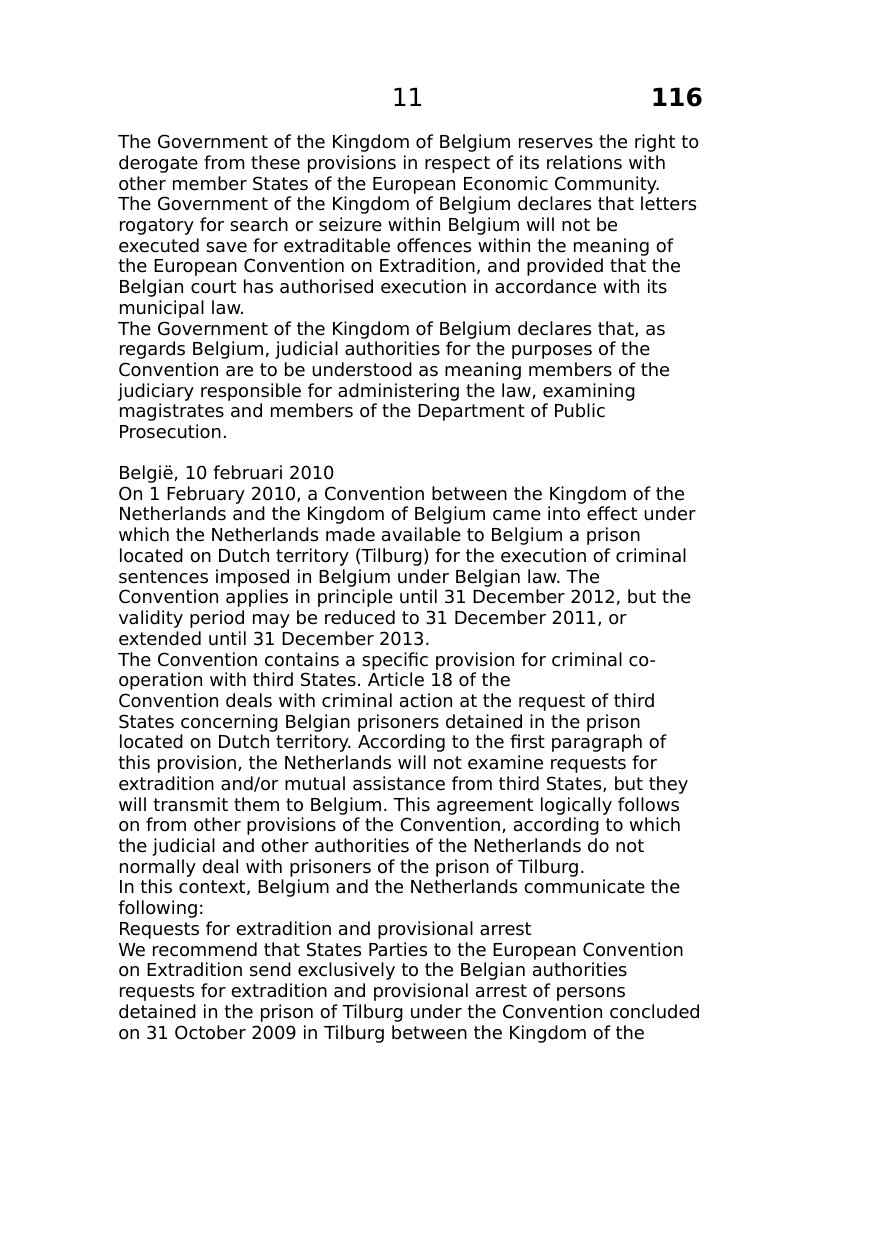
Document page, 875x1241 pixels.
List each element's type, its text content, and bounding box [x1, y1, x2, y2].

text In this context, Belgium and the Netherlands communicate the following: [118, 877, 703, 919]
text The Government of the Kingdom of Belgium reserves the right to derogate from these provisions in respect of its relations with other member States of the European Economic Community. [118, 132, 703, 194]
text The Government of the Kingdom of Belgium declares that letters rogatory for search or seizure within Belgium will not be executed save for extraditable offences within the meaning of the European Convention on Extradition, and provided that the Belgian court has authorised execution in accordance with its municipal law. [118, 194, 703, 318]
text The Government of the Kingdom of Belgium declares that, as regards Belgium, judicial authorities for the purposes of the Convention are to be understood as meaning members of the judiciary responsible for administering the law, examining magistrates and members of the Department of Public Prosecution. [118, 318, 703, 443]
text Requests for extradition and provisional arrest [118, 919, 703, 939]
text België, 10 februari 2010 [118, 463, 703, 483]
text Convention deals with criminal action at the request of third States concerning Belgian prisoners detained in the prison located on Dutch territory. According to the first paragraph of this provision, the Netherlands will not examine requests for extradition and/or mutual assistance from third States, but they will transmit them to Belgium. This agreement logically follows on from other provisions of the Convention, according to which the judicial and other authorities of the Netherlands do not normally deal with prisoners of the prison of Tilburg. [118, 691, 703, 877]
text The Convention contains a specific provision for criminal co-operation with third States. Article 18 of the [118, 649, 703, 691]
text We recommend that States Parties to the European Convention on Extradition send exclusively to the Belgian authorities requests for extradition and provisional arrest of persons detained in the prison of Tilburg under the Convention concluded on 31 October 2009 in Tilburg between the Kingdom of the [118, 939, 703, 1043]
text On 1 February 2010, a Convention between the Kingdom of the Netherlands and the Kingdom of Belgium came into effect under which the Netherlands made available to Belgium a prison located on Dutch territory (Tilburg) for the execution of criminal sentences imposed in Belgium under Belgian law. The Convention applies in principle until 31 December 2012, but the validity period may be reduced to 31 December 2011, or extended until 31 December 2013. [118, 483, 703, 649]
